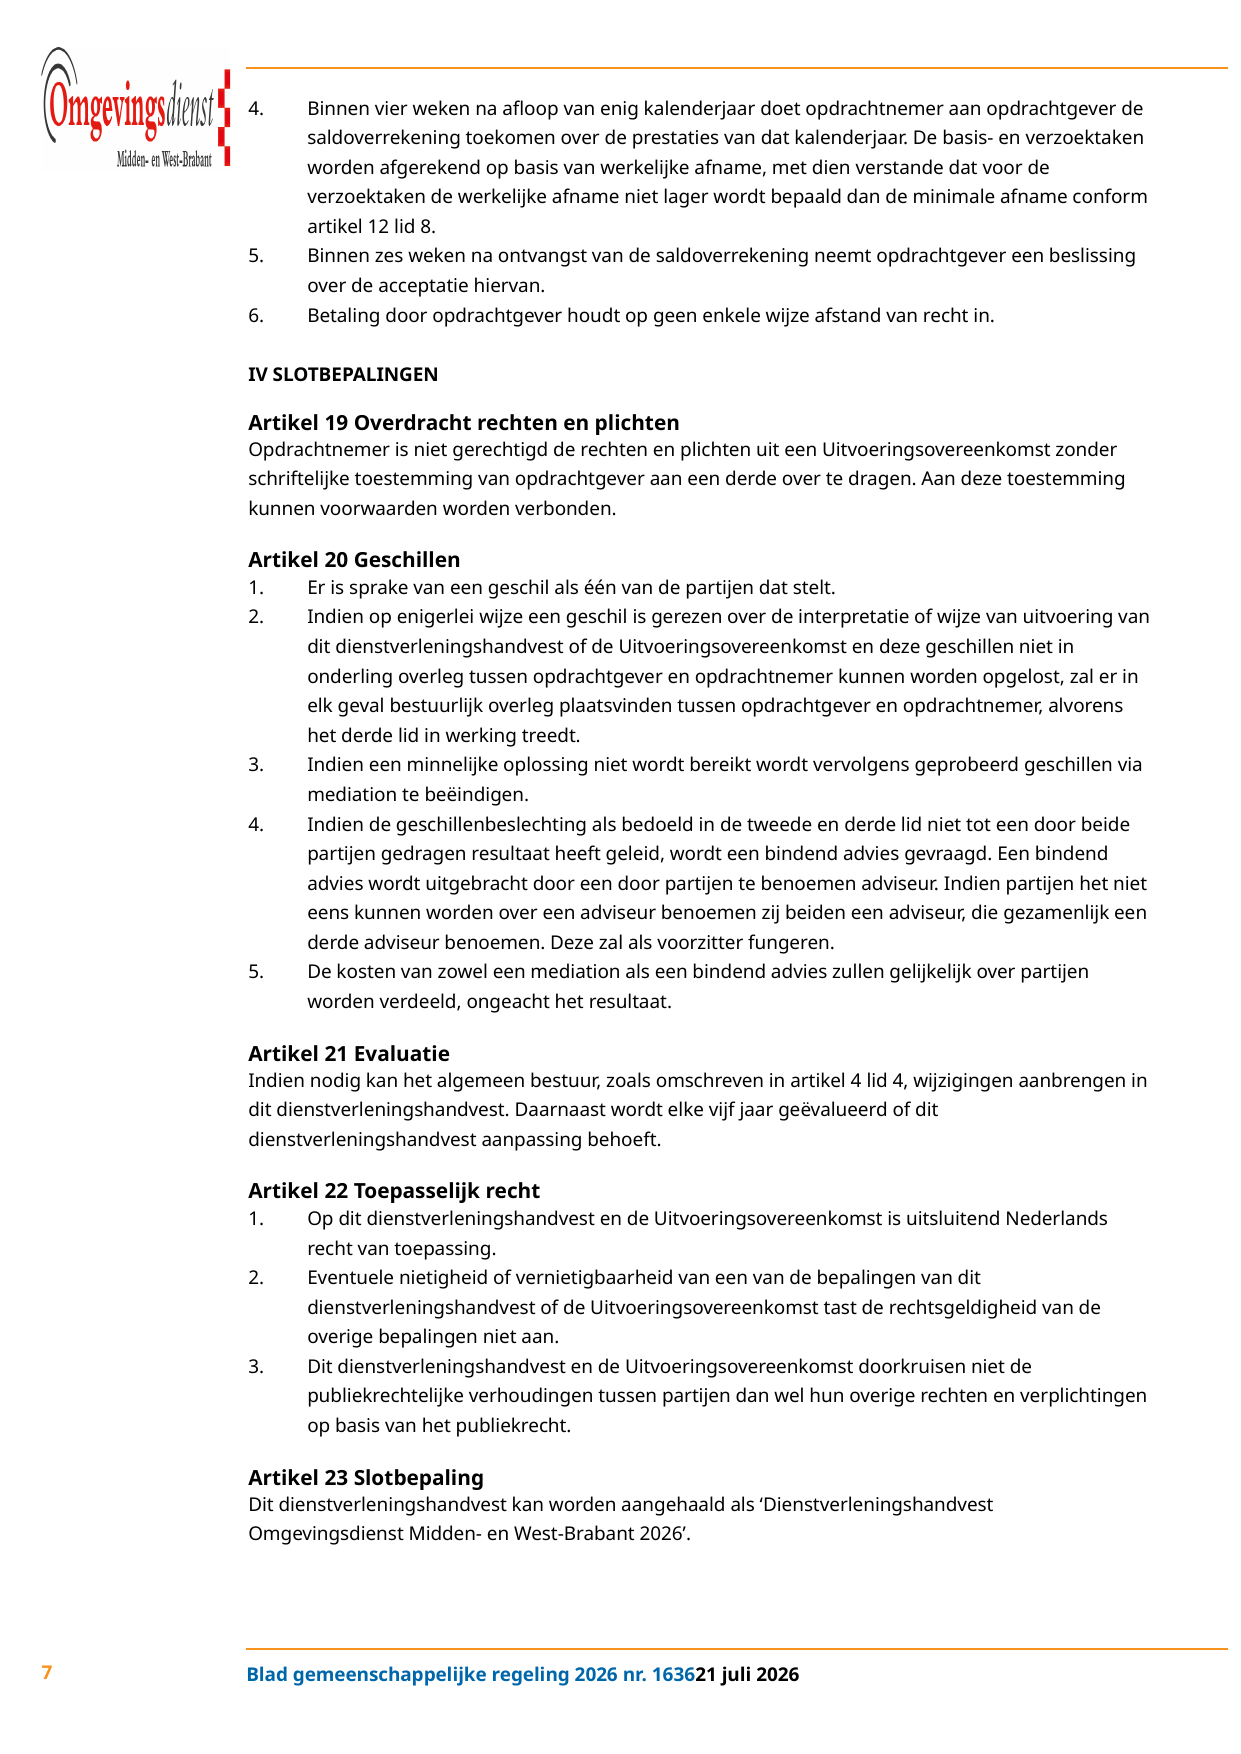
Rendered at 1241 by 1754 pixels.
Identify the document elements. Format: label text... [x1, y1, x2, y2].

list Indien de geschillenbeslechting als bedoeld in de tweede en derde lid niet tot een door beide partijen gedragen resultaat heeft geleid, wordt een bindend advies gevraagd. Een bindend advies wordt uitgebracht door een door partijen te benoemen adviseur. Indien partijen het niet eens kunnen worden over een adviseur benoemen zij beiden een adviseur, die gezamenlijk een derde adviseur benoemen. Deze zal als voorzitter fungeren. [248, 811, 1152, 955]
picture [41, 47, 231, 172]
list Op dit dienstverleningshandvest en de Uitvoeringsovereenkomst is uitsluitend Nederlands recht van toepassing. [248, 1205, 1152, 1260]
list Betaling door opdrachtgever houdt op geen enkele wijze afstand van recht in. [248, 302, 1152, 328]
text Artikel 19 Overdracht rechten en plichten [248, 408, 1152, 436]
list Binnen zes weken na ontvangst van de saldoverrekening neemt opdrachtgever een beslissing over de acceptatie hiervan. [248, 243, 1152, 298]
text Artikel 20 Geschillen [248, 546, 1152, 574]
list Eventuele nietigheid of vernietigbaarheid van een van de bepalingen van dit dienstverleningshandvest of de Uitvoeringsovereenkomst tast de rechtsgeldigheid van de overige bepalingen niet aan. [248, 1264, 1152, 1349]
list De kosten van zowel een mediation als een bindend advies zullen gelijkelijk over partijen worden verdeeld, ongeacht het resultaat. [248, 959, 1152, 1014]
text Artikel 22 Toepasselijk recht [248, 1177, 1152, 1205]
list Binnen vier weken na afloop van enig kalenderjaar doet opdrachtnemer aan opdrachtgever de saldoverrekening toekomen over de prestaties van dat kalenderjaar. De basis- en verzoektaken worden afgerekend op basis van werkelijke afname, met dien verstande dat voor de verzoektaken de werkelijke afname niet lager wordt bepaald dan de minimale afname conform artikel 12 lid 8. [248, 95, 1152, 239]
text IV SLOTBEPALINGEN [248, 361, 1152, 387]
text Artikel 21 Evaluatie [248, 1039, 1152, 1067]
text Artikel 23 Slotbepaling [248, 1463, 1152, 1491]
list Indien een minnelijke oplossing niet wordt bereikt wordt vervolgens geprobeerd geschillen via mediation te beëindigen. [248, 752, 1152, 807]
list Indien op enigerlei wijze een geschil is gerezen over de interpretatie of wijze van uitvoering van dit dienstverleningshandvest of de Uitvoeringsovereenkomst en deze geschillen niet in onderling overleg tussen opdrachtgever en opdrachtnemer kunnen worden opgelost, zal er in elk geval bestuurlijk overleg plaatsvinden tussen opdrachtgever en opdrachtnemer, alvorens het derde lid in werking treedt. [248, 604, 1152, 748]
text Dit dienstverleningshandvest kan worden aangehaald als ‘Dienstverleningshandvest Omgevingsdienst Midden- en West-Brabant 2026’. [248, 1491, 1152, 1546]
list Er is sprake van een geschil als één van de partijen dat stelt. [248, 574, 1152, 600]
list Dit dienstverleningshandvest en de Uitvoeringsovereenkomst doorkruisen niet de publiekrechtelijke verhoudingen tussen partijen dan wel hun overige rechten en verplichtingen op basis van het publiekrecht. [248, 1353, 1152, 1438]
text Opdrachtnemer is niet gerechtigd de rechten en plichten uit een Uitvoeringsovereenkomst zonder schriftelijke toestemming van opdrachtgever aan een derde over te dragen. Aan deze toestemming kunnen voorwaarden worden verbonden. [248, 436, 1152, 521]
text Indien nodig kan het algemeen bestuur, zoals omschreven in artikel 4 lid 4, wijzigingen aanbrengen in dit dienstverleningshandvest. Daarnaast wordt elke vijf jaar geëvalueerd of dit dienstverleningshandvest aanpassing behoeft. [248, 1067, 1152, 1152]
